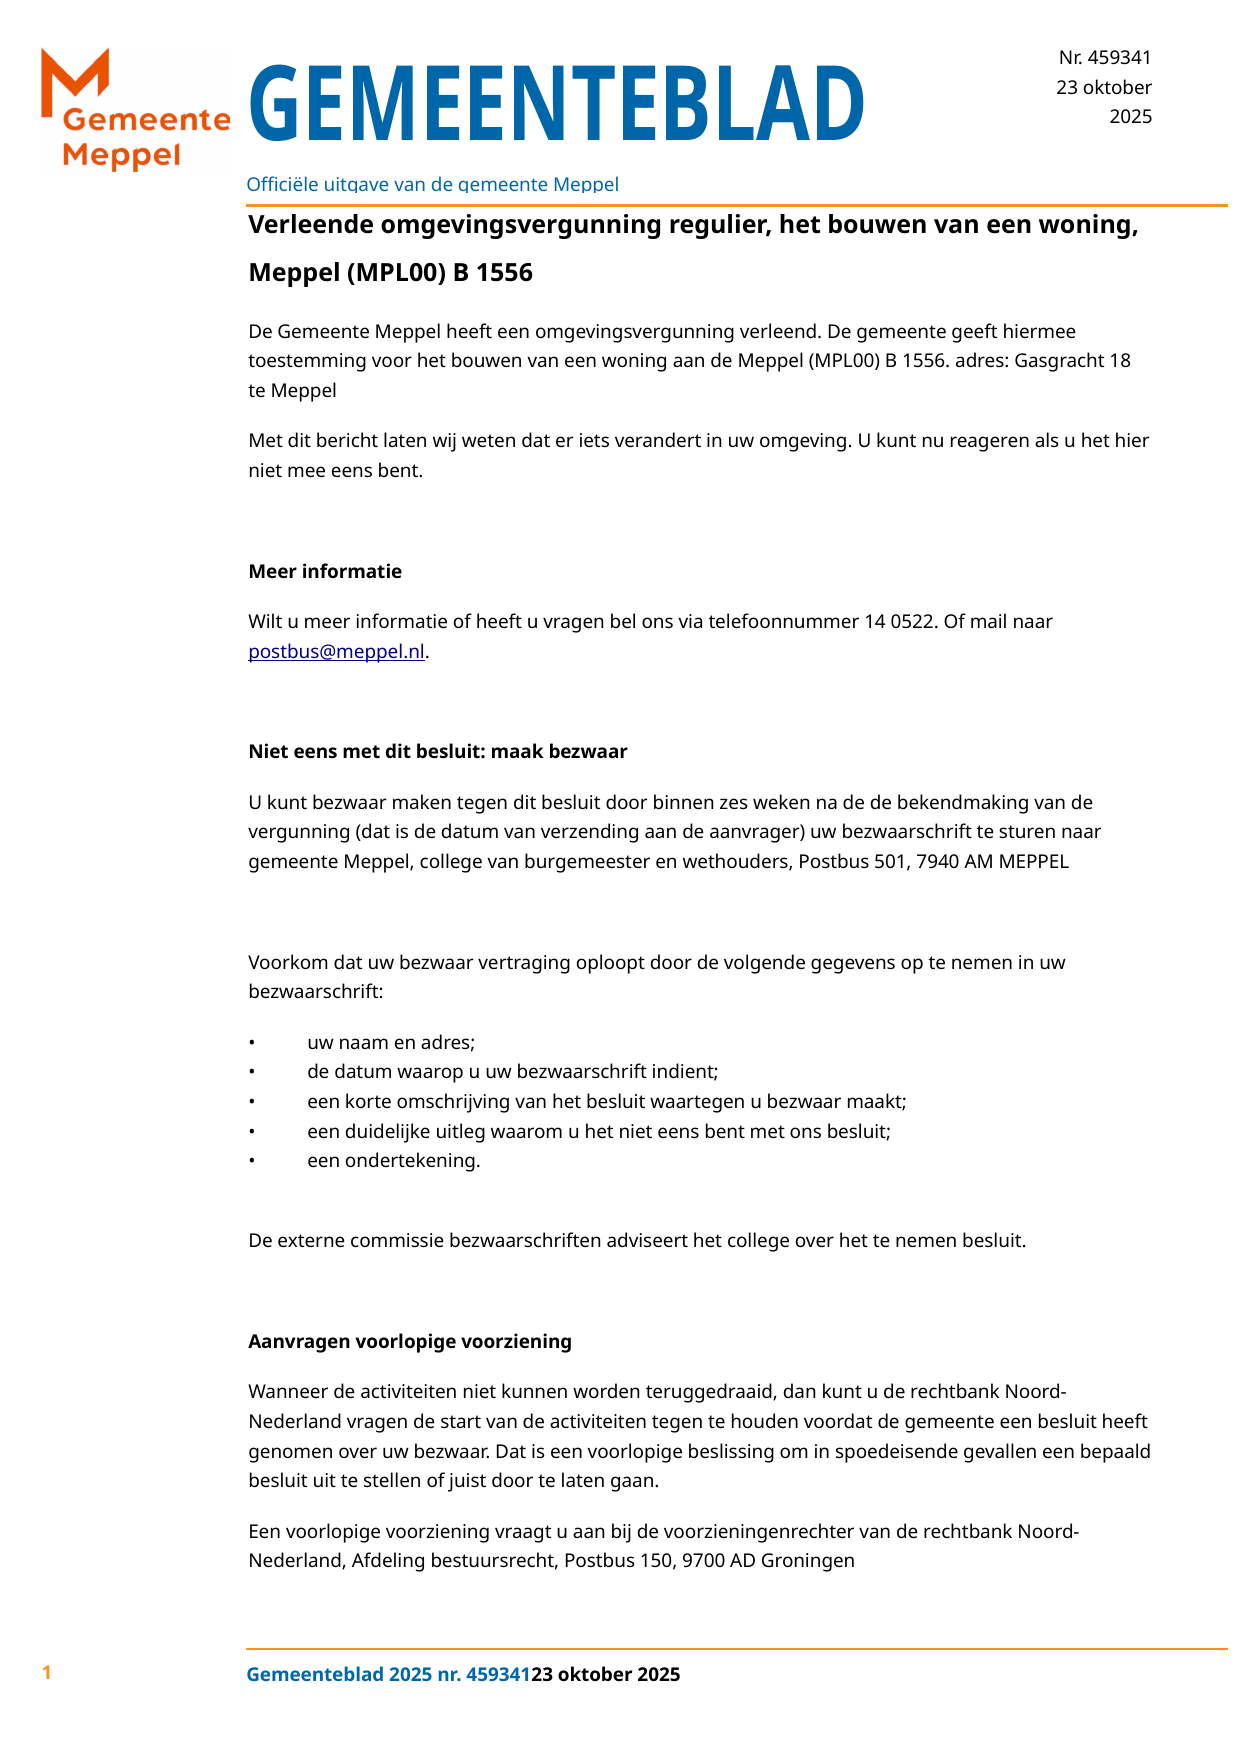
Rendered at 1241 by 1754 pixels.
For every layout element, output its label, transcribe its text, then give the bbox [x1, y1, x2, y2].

text Verleende omgevingsvergunning regulier, het bouwen van een woning, Meppel (MPL00) B 1556 [248, 207, 1152, 288]
list een duidelijke uitleg waarom u het niet eens bent met ons besluit; [248, 1118, 1152, 1144]
text Niet eens met dit besluit: maak bezwaar [248, 739, 1152, 764]
text Een voorlopige voorziening vraagt u aan bij de voorzieningenrechter van de rechtbank Noord-Nederland, Afdeling bestuursrecht, Postbus 150, 9700 AD Groningen [248, 1518, 1152, 1573]
picture [41, 47, 231, 172]
text Wilt u meer informatie of heeft u vragen bel ons via telefoonnummer 14 0522. Of mail naar postbus@meppel.nl. [248, 608, 1152, 664]
text U kunt bezwaar maken tegen dit besluit door binnen zes weken na de de bekendmaking van de vergunning (dat is de datum van verzending aan de aanvrager) uw bezwaarschrift te sturen naar gemeente Meppel, college van burgemeester en wethouders, Postbus 501, 7940 AM MEPPEL [248, 789, 1152, 874]
text Wanneer de activiteiten niet kunnen worden teruggedraaid, dan kunt u de rechtbank Noord-Nederland vragen de start van de activiteiten tegen te houden voordat de gemeente een besluit heeft genomen over uw bezwaar. Dat is een voorlopige beslissing om in spoedeisende gevallen een bepaald besluit uit te stellen of juist door te laten gaan. [248, 1379, 1152, 1493]
list een ondertekening. [248, 1147, 1152, 1173]
text De externe commissie bezwaarschriften adviseert het college over het te nemen besluit. [248, 1227, 1152, 1253]
text De Gemeente Meppel heeft een omgevingsvergunning verleend. De gemeente geeft hiermee toestemming voor het bouwen van een woning aan de Meppel (MPL00) B 1556. adres: Gasgracht 18 te Meppel [248, 318, 1152, 403]
text Voorkom dat uw bezwaar vertraging oploopt door de volgende gegevens op te nemen in uw bezwaarschrift: [248, 949, 1152, 1004]
list uw naam en adres; [248, 1029, 1152, 1055]
text Aanvragen voorlopige voorziening [248, 1328, 1152, 1354]
list de datum waarop u uw bezwaarschrift indient; [248, 1059, 1152, 1084]
list een korte omschrijving van het besluit waartegen u bezwaar maakt; [248, 1088, 1152, 1114]
text Met dit bericht laten wij weten dat er iets verandert in uw omgeving. U kunt nu reageren als u het hier niet mee eens bent. [248, 427, 1152, 483]
text Meer informatie [248, 558, 1152, 584]
